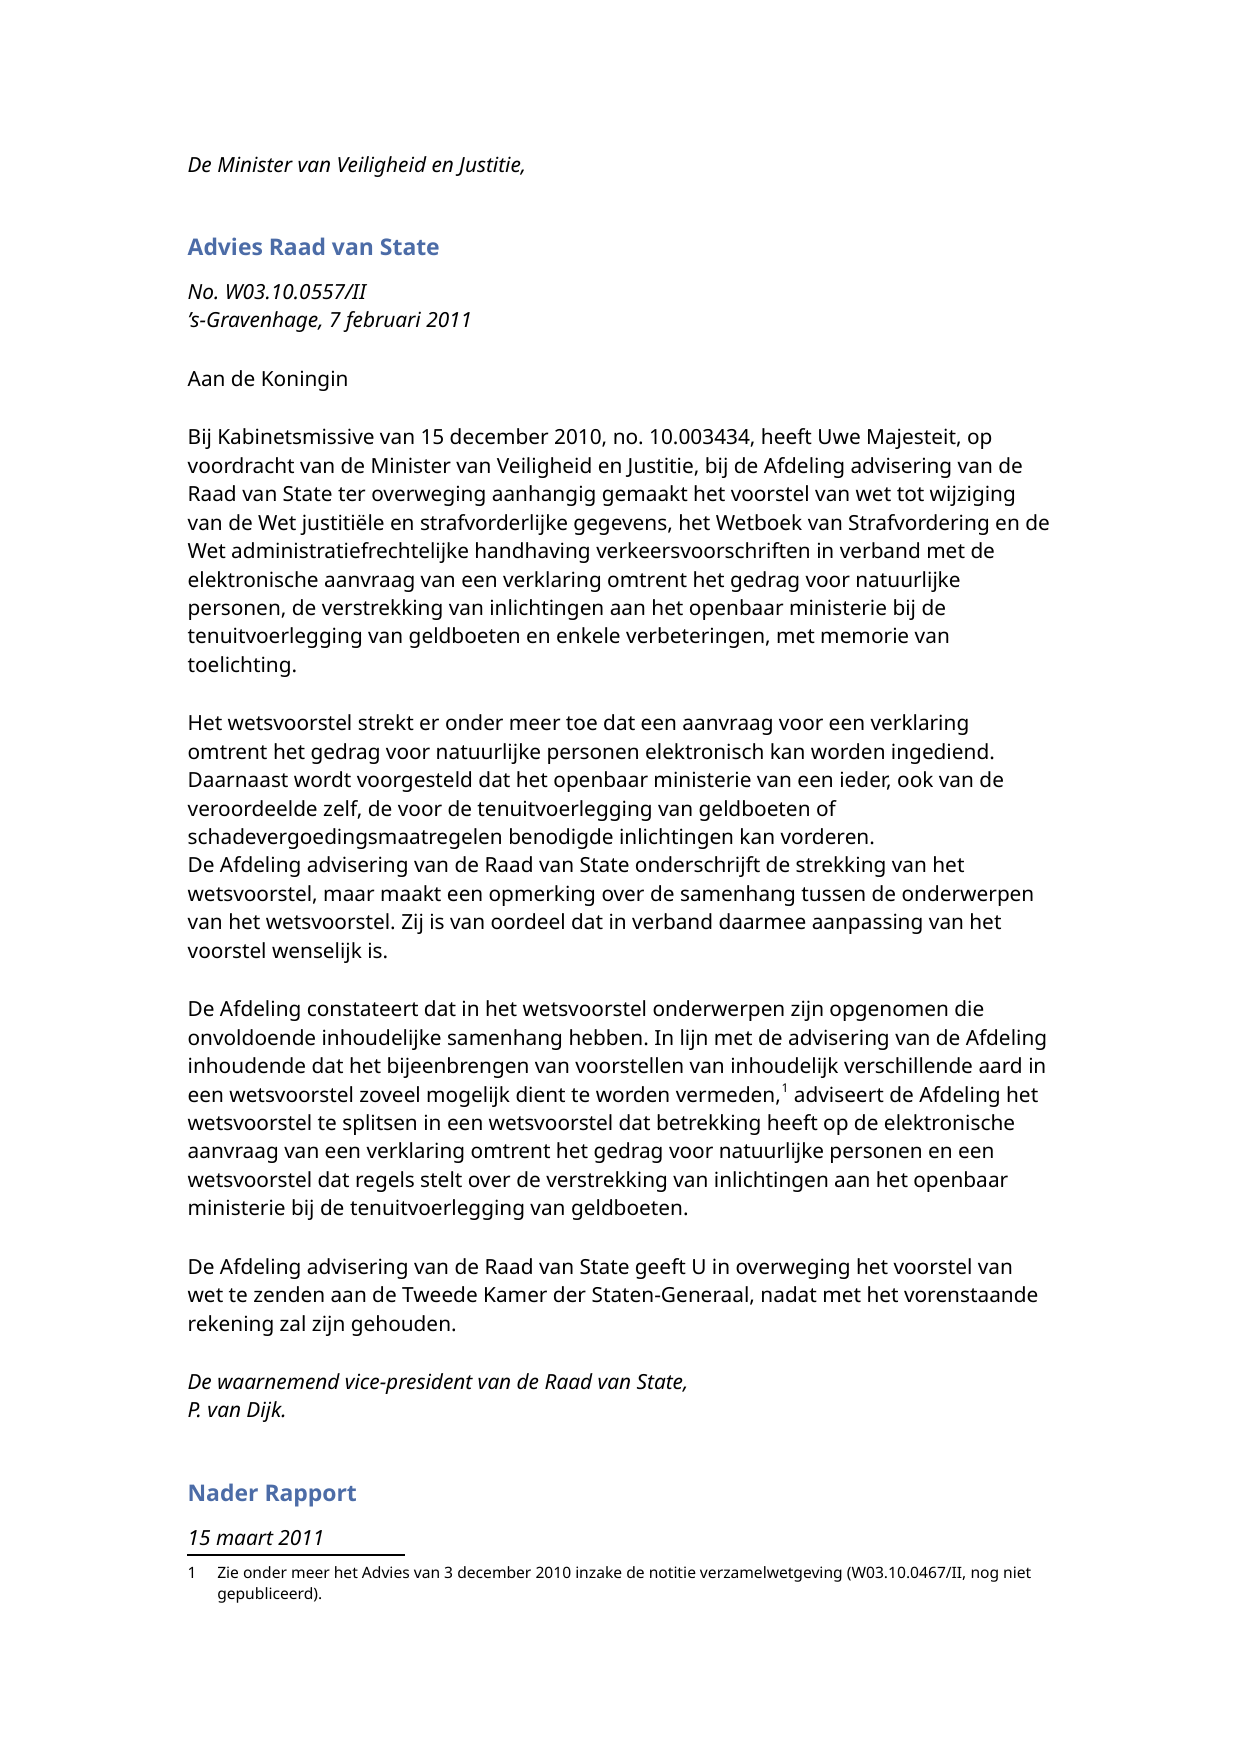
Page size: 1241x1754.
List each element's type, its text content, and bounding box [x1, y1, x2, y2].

text ’s-Gravenhage, 7 februari 2011 [187, 306, 1053, 334]
text Zie onder meer het Advies van 3 december 2010 inzake de notitie verzamelwetgeving (W03.10.0467/II, nog niet gepubliceerd). [187, 1547, 1053, 1604]
text De Afdeling advisering van de Raad van State geeft U in overweging het voorstel van wet te zenden aan de Tweede Kamer der Staten-Generaal, nadat met het vorenstaande rekening zal zijn gehouden. [187, 1252, 1053, 1337]
text De Afdeling constateert dat in het wetsvoorstel onderwerpen zijn opgenomen die onvoldoende inhoudelijke samenhang hebben. In lijn met de advisering van de Afdeling inhoudende dat het bijeenbrengen van voorstellen van inhoudelijk verschillende aard in een wetsvoorstel zoveel mogelijk dient te worden vermeden, adviseert de Afdeling het wetsvoorstel te splitsen in een wetsvoorstel dat betrekking heeft op de elektronische aanvraag van een verklaring omtrent het gedrag voor natuurlijke personen en een wetsvoorstel dat regels stelt over de verstrekking van inlichtingen aan het openbaar ministerie bij de tenuitvoerlegging van geldboeten. [187, 994, 1053, 1222]
text De Afdeling advisering van de Raad van State onderschrijft de strekking van het wetsvoorstel, maar maakt een opmerking over de samenhang tussen de onderwerpen van het wetsvoorstel. Zij is van oordeel dat in verband daarmee aanpassing van het voorstel wenselijk is. [187, 851, 1053, 964]
text Aan de Koningin [187, 364, 1053, 392]
text Het wetsvoorstel strekt er onder meer toe dat een aanvraag voor een verklaring omtrent het gedrag voor natuurlijke personen elektronisch kan worden ingediend. Daarnaast wordt voorgesteld dat het openbaar ministerie van een ieder, ook van de veroordeelde zelf, de voor de tenuitvoerlegging van geldboeten of schadevergoedingsmaatregelen benodigde inlichtingen kan vorderen. [187, 708, 1053, 851]
text Bij Kabinetsmissive van 15 december 2010, no. 10.003434, heeft Uwe Majesteit, op voordracht van de Minister van Veiligheid en Justitie, bij de Afdeling advisering van de Raad van State ter overweging aanhangig gemaakt het voorstel van wet tot wijziging van de Wet justitiële en strafvorderlijke gegevens, het Wetboek van Strafvordering en de Wet administratiefrechtelijke handhaving verkeersvoorschriften in verband met de elektronische aanvraag van een verklaring omtrent het gedrag voor natuurlijke personen, de verstrekking van inlichtingen aan het openbaar ministerie bij de tenuitvoerlegging van geldboeten en enkele verbeteringen, met memorie van toelichting. [187, 422, 1053, 678]
text De Minister van Veiligheid en Justitie, [187, 150, 1053, 178]
text No. W03.10.0557/II [187, 277, 1053, 306]
subtitle Advies Raad van State [187, 231, 1053, 262]
